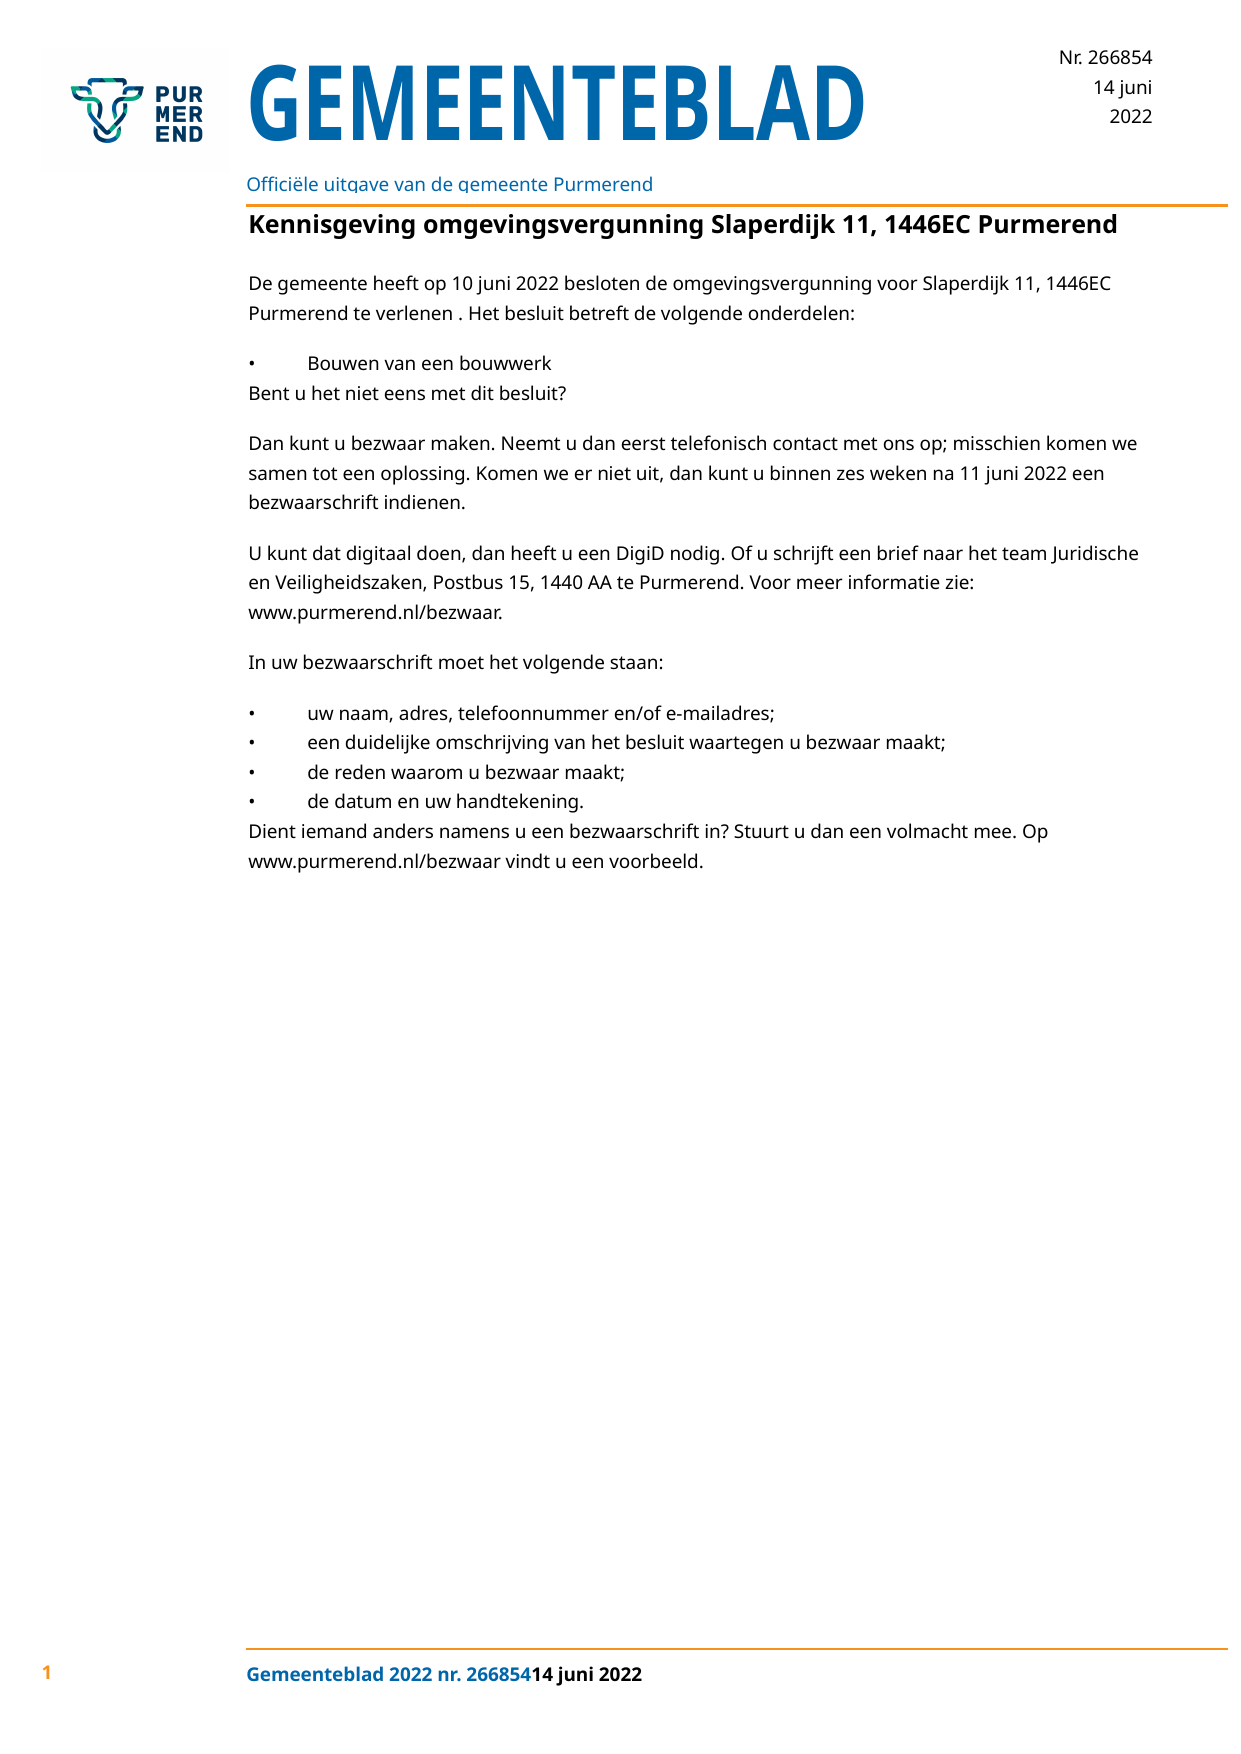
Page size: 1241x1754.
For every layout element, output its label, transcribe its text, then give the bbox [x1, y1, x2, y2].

list een duidelijke omschrijving van het besluit waartegen u bezwaar maakt; [248, 729, 1152, 755]
text In uw bezwaarschrift moet het volgende staan: [248, 649, 1152, 675]
text Kennisgeving omgevingsvergunning Slaperdijk 11, 1446EC Purmerend [248, 207, 1152, 241]
text De gemeente heeft op 10 juni 2022 besloten de omgevingsvergunning voor Slaperdijk 11, 1446EC Purmerend te verlenen . Het besluit betreft de volgende onderdelen: [248, 270, 1152, 326]
picture [41, 47, 231, 172]
text Dient iemand anders namens u een bezwaarschrift in? Stuurt u dan een volmacht mee. Op www.purmerend.nl/bezwaar vindt u een voorbeeld. [248, 818, 1152, 873]
list de datum en uw handtekening. [248, 789, 1152, 814]
text Bent u het niet eens met dit besluit? [248, 380, 1152, 406]
list Bouwen van een bouwwerk [248, 350, 1152, 376]
text Dan kunt u bezwaar maken. Neemt u dan eerst telefonisch contact met ons op; misschien komen we samen tot een oplossing. Komen we er niet uit, dan kunt u binnen zes weken na 11 juni 2022 een bezwaarschrift indienen. [248, 430, 1152, 515]
list uw naam, adres, telefoonnummer en/of e-mailadres; [248, 700, 1152, 726]
list de reden waarom u bezwaar maakt; [248, 759, 1152, 785]
text U kunt dat digitaal doen, dan heeft u een DigiD nodig. Of u schrijft een brief naar het team Juridische en Veiligheidszaken, Postbus 15, 1440 AA te Purmerend. Voor meer informatie zie: www.purmerend.nl/bezwaar. [248, 540, 1152, 625]
